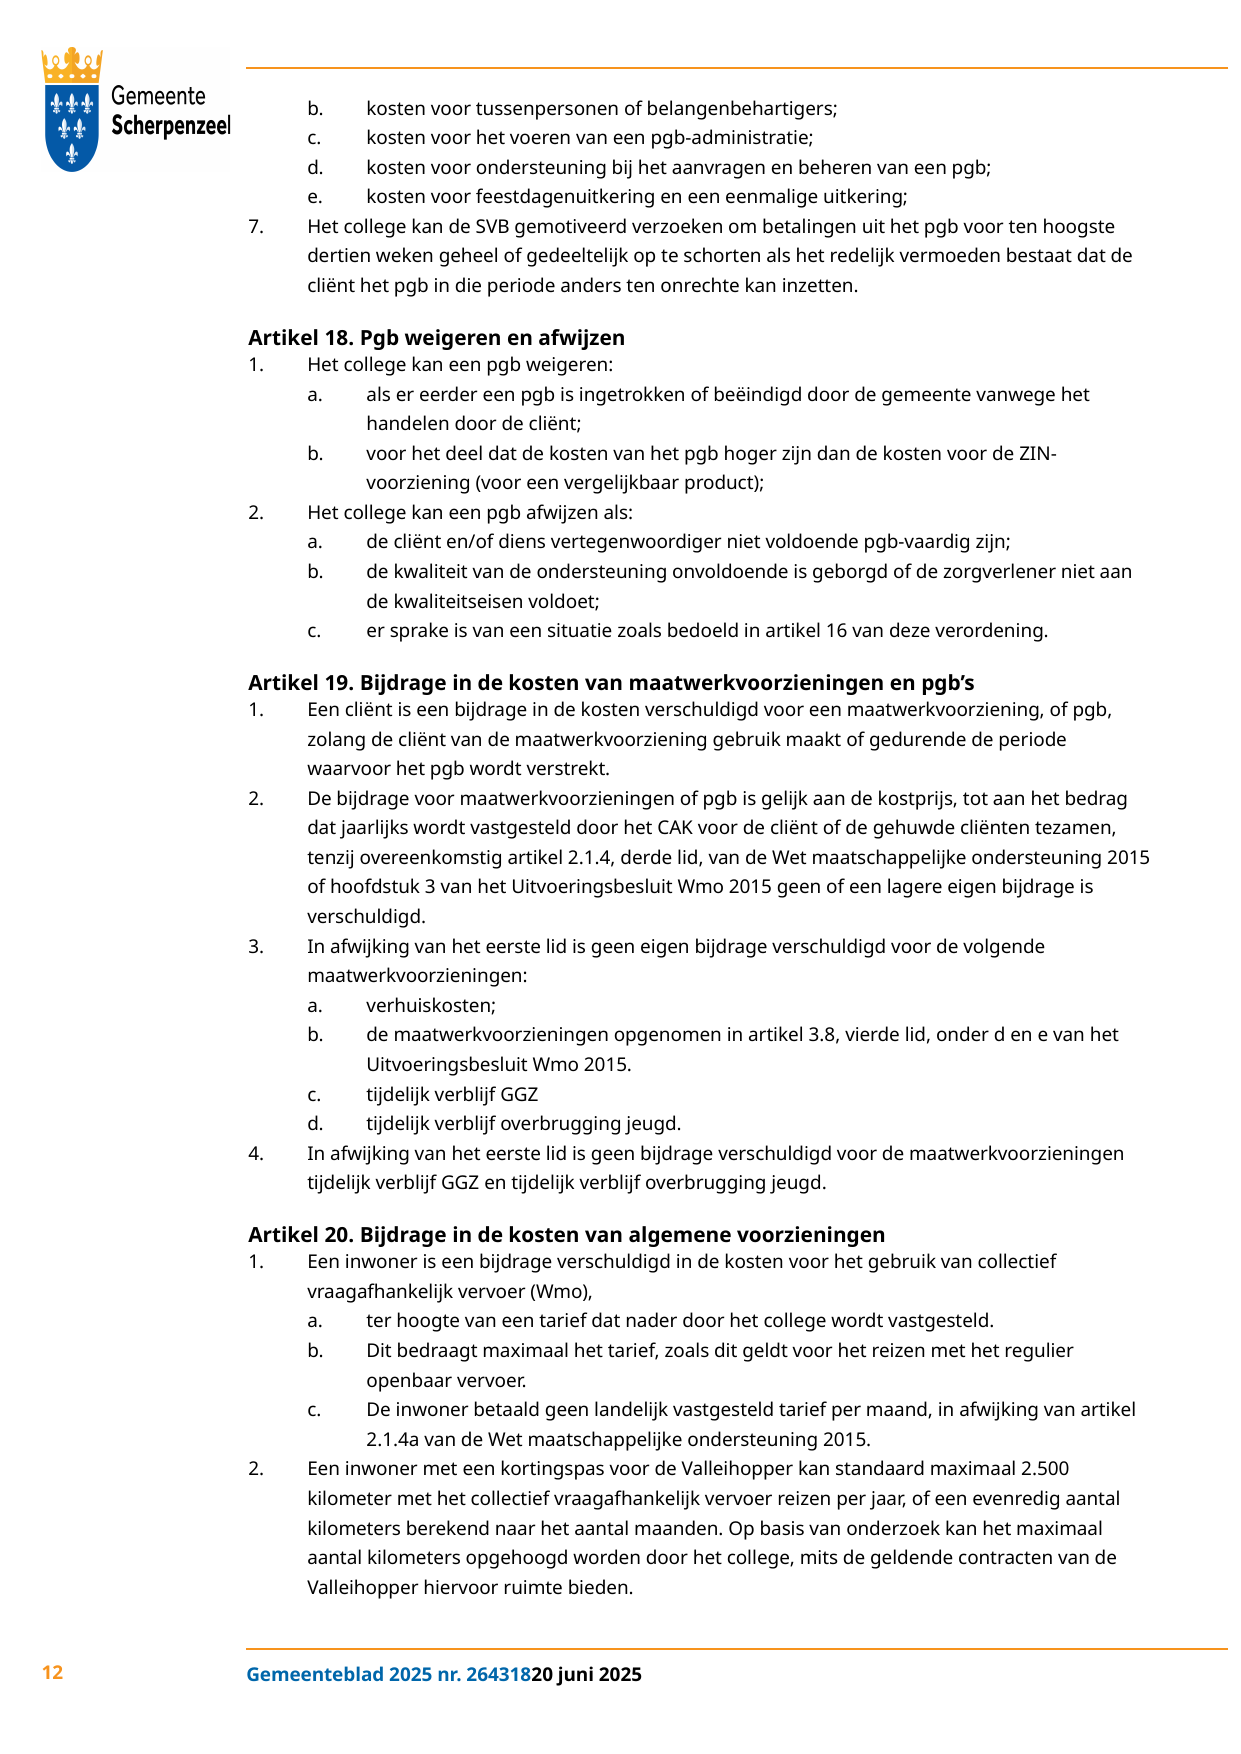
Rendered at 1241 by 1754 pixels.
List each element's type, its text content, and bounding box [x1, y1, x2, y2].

list De inwoner betaald geen landelijk vastgesteld tarief per maand, in afwijking van artikel 2.1.4a van de Wet maatschappelijke ondersteuning 2015. [307, 1396, 1152, 1452]
list kosten voor tussenpersonen of belangenbehartigers; [307, 95, 1152, 121]
list Dit bedraagt maximaal het tarief, zoals dit geldt voor het reizen met het regulier openbaar vervoer. [307, 1337, 1152, 1392]
list Het college kan de SVB gemotiveerd verzoeken om betalingen uit het pgb voor ten hoogste dertien weken geheel of gedeeltelijk op te schorten als het redelijk vermoeden bestaat dat de cliënt het pgb in die periode anders ten onrechte kan inzetten. [248, 213, 1152, 298]
list In afwijking van het eerste lid is geen eigen bijdrage verschuldigd voor de volgende maatwerkvoorzieningen: [248, 933, 1152, 988]
list voor het deel dat de kosten van het pgb hoger zijn dan de kosten voor de ZIN-voorziening (voor een vergelijkbaar product); [307, 440, 1152, 495]
list de maatwerkvoorzieningen opgenomen in artikel 3.8, vierde lid, onder d en e van het Uitvoeringsbesluit Wmo 2015. [307, 1022, 1152, 1077]
list Een inwoner is een bijdrage verschuldigd in de kosten voor het gebruik van collectief vraagafhankelijk vervoer (Wmo), [248, 1248, 1152, 1304]
text Artikel 18. Pgb weigeren en afwijzen [248, 323, 1152, 351]
text Artikel 19. Bijdrage in de kosten van maatwerkvoorzieningen en pgb’s [248, 668, 1152, 696]
list er sprake is van een situatie zoals bedoeld in artikel 16 van deze verordening. [307, 617, 1152, 643]
list kosten voor het voeren van een pgb-administratie; [307, 124, 1152, 150]
list verhuiskosten; [307, 992, 1152, 1018]
list tijdelijk verblijf overbrugging jeugd. [307, 1110, 1152, 1136]
picture [41, 47, 231, 172]
list de cliënt en/of diens vertegenwoordiger niet voldoende pgb-vaardig zijn; [307, 529, 1152, 554]
text Artikel 20. Bijdrage in de kosten van algemene voorzieningen [248, 1220, 1152, 1248]
list de kwaliteit van de ondersteuning onvoldoende is geborgd of de zorgverlener niet aan de kwaliteitseisen voldoet; [307, 558, 1152, 613]
list kosten voor ondersteuning bij het aanvragen en beheren van een pgb; [307, 154, 1152, 180]
list als er eerder een pgb is ingetrokken of beëindigd door de gemeente vanwege het handelen door de cliënt; [307, 381, 1152, 436]
list Het college kan een pgb afwijzen als: [248, 499, 1152, 525]
list De bijdrage voor maatwerkvoorzieningen of pgb is gelijk aan de kostprijs, tot aan het bedrag dat jaarlijks wordt vastgesteld door het CAK voor de cliënt of de gehuwde cliënten tezamen, tenzij overeenkomstig artikel 2.1.4, derde lid, van de Wet maatschappelijke ondersteuning 2015 of hoofdstuk 3 van het Uitvoeringsbesluit Wmo 2015 geen of een lagere eigen bijdrage is verschuldigd. [248, 785, 1152, 929]
list kosten voor feestdagenuitkering en een eenmalige uitkering; [307, 183, 1152, 209]
list Het college kan een pgb weigeren: [248, 351, 1152, 377]
list In afwijking van het eerste lid is geen bijdrage verschuldigd voor de maatwerkvoorzieningen tijdelijk verblijf GGZ en tijdelijk verblijf overbrugging jeugd. [248, 1140, 1152, 1195]
list Een cliënt is een bijdrage in de kosten verschuldigd voor een maatwerkvoorziening, of pgb, zolang de cliënt van de maatwerkvoorziening gebruik maakt of gedurende de periode waarvoor het pgb wordt verstrekt. [248, 696, 1152, 781]
list Een inwoner met een kortingspas voor de Valleihopper kan standaard maximaal 2.500 kilometer met het collectief vraagafhankelijk vervoer reizen per jaar, of een evenredig aantal kilometers berekend naar het aantal maanden. Op basis van onderzoek kan het maximaal aantal kilometers opgehoogd worden door het college, mits de geldende contracten van de Valleihopper hiervoor ruimte bieden. [248, 1456, 1152, 1599]
list tijdelijk verblijf GGZ [307, 1081, 1152, 1107]
list ter hoogte van een tarief dat nader door het college wordt vastgesteld. [307, 1308, 1152, 1333]
